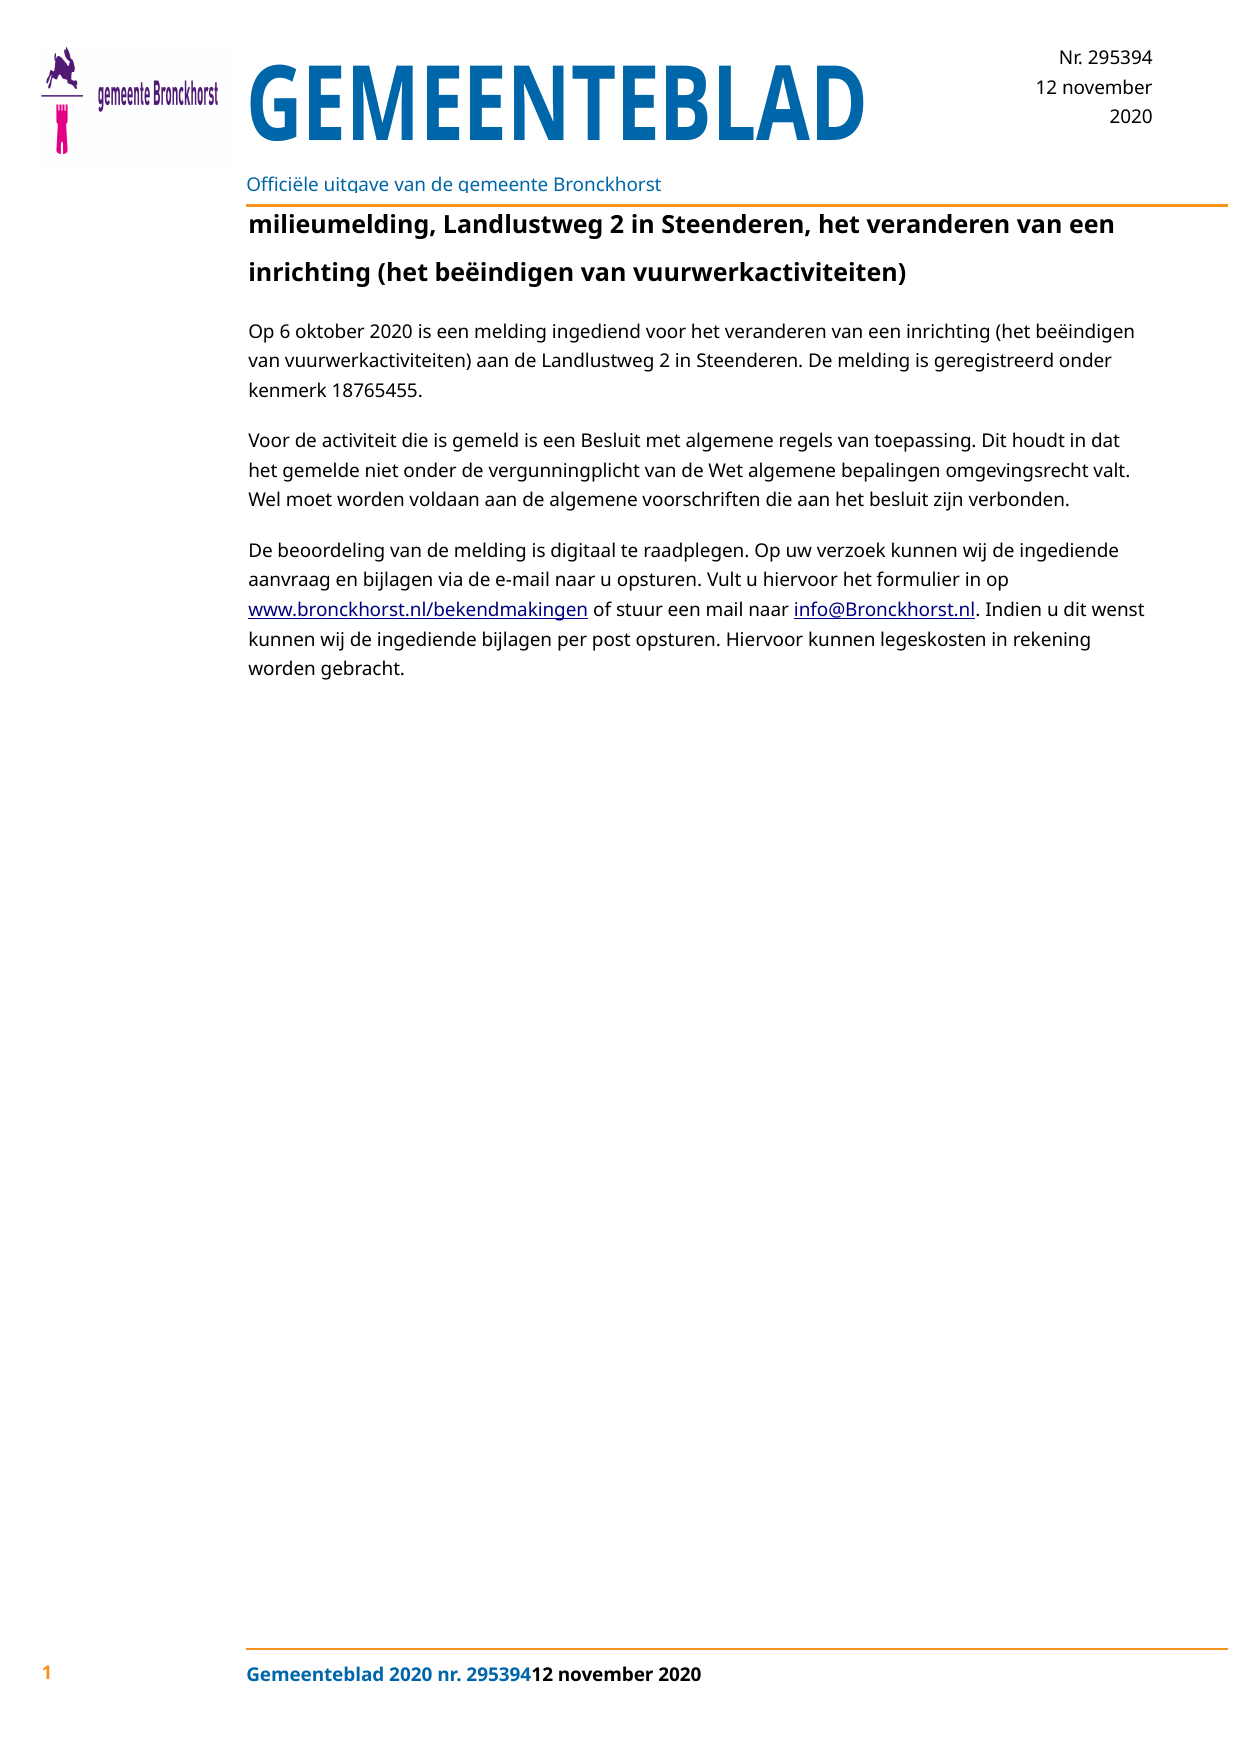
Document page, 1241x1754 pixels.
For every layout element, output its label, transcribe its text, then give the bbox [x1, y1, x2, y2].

picture [41, 47, 231, 172]
text milieumelding, Landlustweg 2 in Steenderen, het veranderen van een inrichting (het beëindigen van vuurwerkactiviteiten) [248, 207, 1152, 288]
text De beoordeling van de melding is digitaal te raadplegen. Op uw verzoek kunnen wij de ingediende aanvraag en bijlagen via de e-mail naar u opsturen. Vult u hiervoor het formulier in op www.bronckhorst.nl/bekendmakingen of stuur een mail naar info@Bronckhorst.nl. Indien u dit wenst kunnen wij de ingediende bijlagen per post opsturen. Hiervoor kunnen legeskosten in rekening worden gebracht. [248, 537, 1152, 681]
text Op 6 oktober 2020 is een melding ingediend voor het veranderen van een inrichting (het beëindigen van vuurwerkactiviteiten) aan de Landlustweg 2 in Steenderen. De melding is geregistreerd onder kenmerk 18765455. [248, 318, 1152, 403]
text Voor de activiteit die is gemeld is een Besluit met algemene regels van toepassing. Dit houdt in dat het gemelde niet onder de vergunningplicht van de Wet algemene bepalingen omgevingsrecht valt. Wel moet worden voldaan aan de algemene voorschriften die aan het besluit zijn verbonden. [248, 427, 1152, 512]
